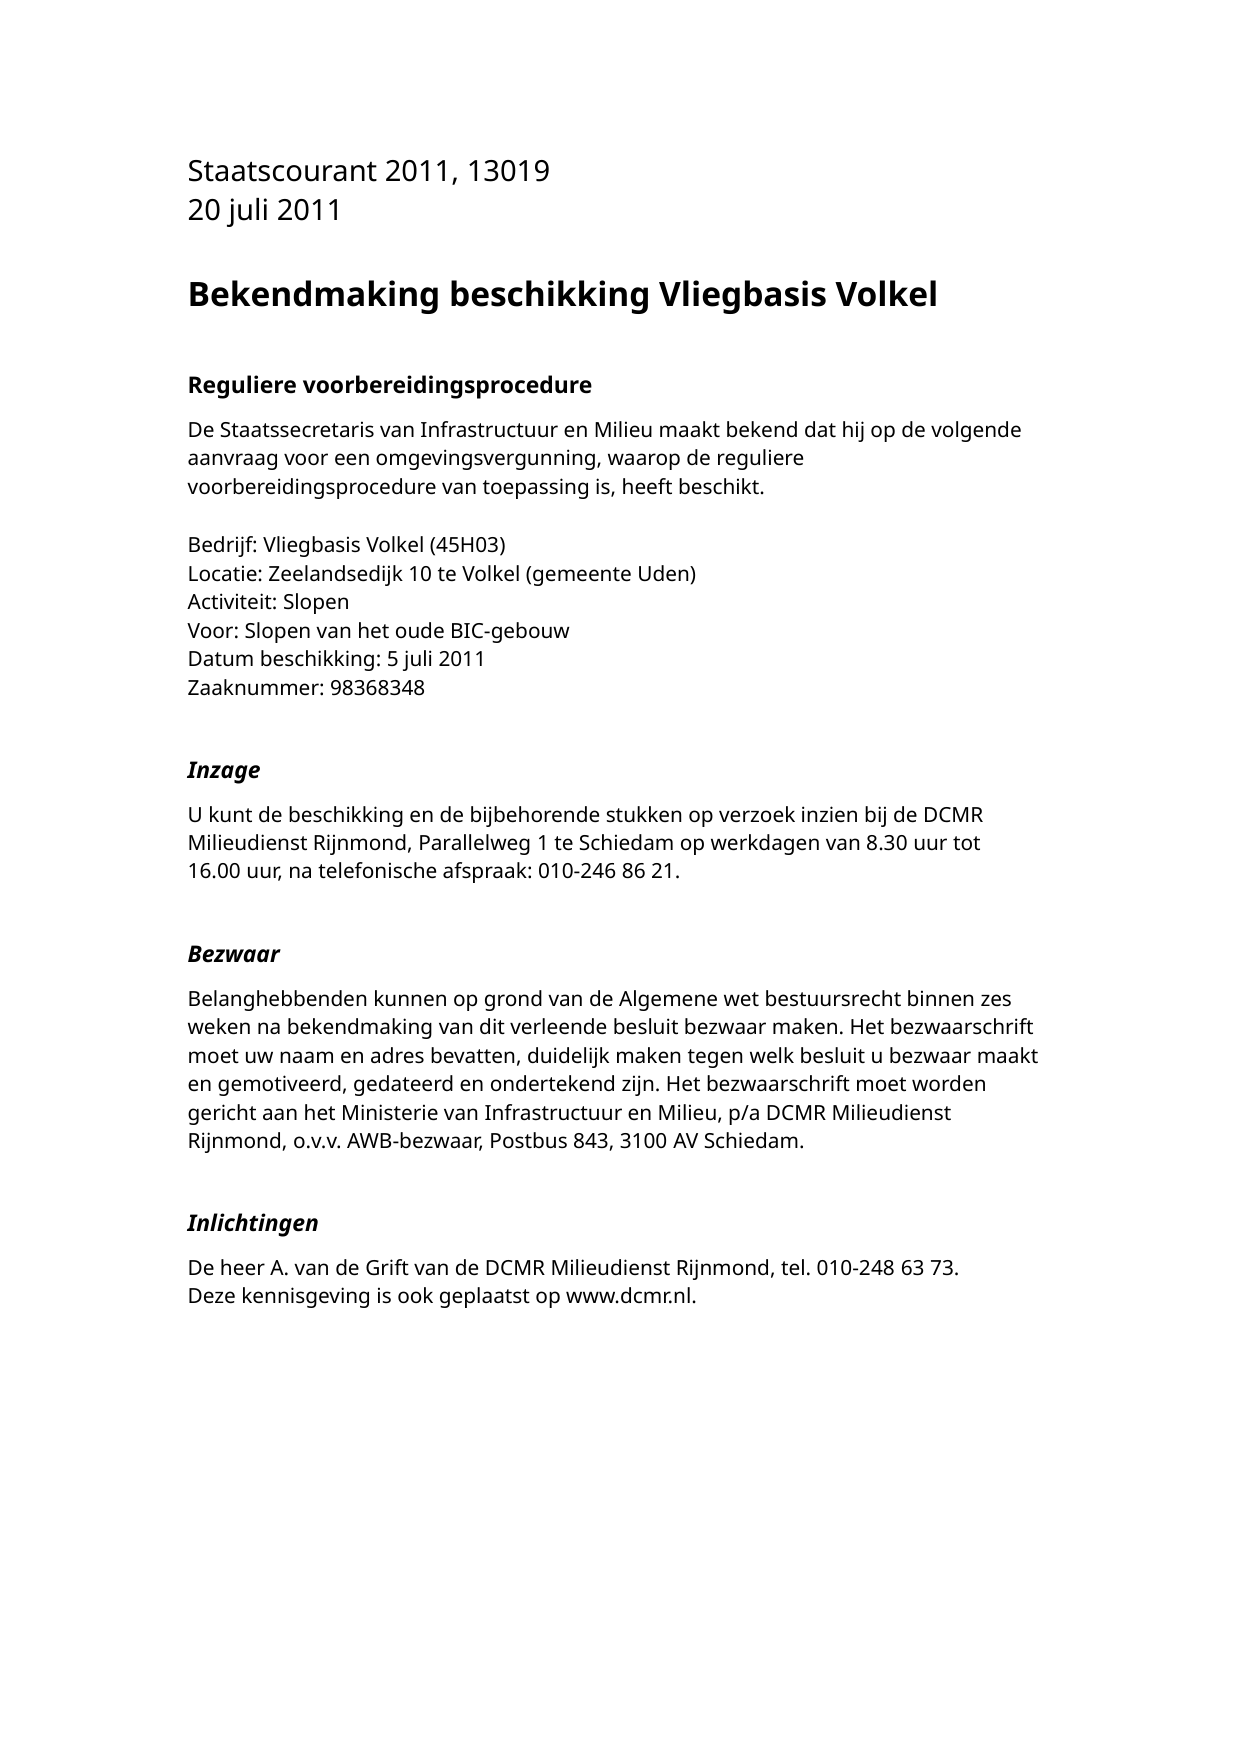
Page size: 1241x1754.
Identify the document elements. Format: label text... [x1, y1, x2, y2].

text Belanghebbenden kunnen op grond van de Algemene wet bestuursrecht binnen zes weken na bekendmaking van dit verleende besluit bezwaar maken. Het bezwaarschrift moet uw naam en adres bevatten, duidelijk maken tegen welk besluit u bezwaar maakt en gemotiveerd, gedateerd en ondertekend zijn. Het bezwaarschrift moet worden gericht aan het Ministerie van Infrastructuur en Milieu, p/a DCMR Milieudienst Rijnmond, o.v.v. AWB-bezwaar, Postbus 843, 3100 AV Schiedam. [187, 984, 1053, 1154]
subtitle Inzage [187, 753, 1053, 785]
text Locatie: Zeelandsedijk 10 te Volkel (gemeente Uden) [187, 559, 1053, 587]
subtitle Inlichtingen [187, 1207, 1053, 1238]
subtitle Bekendmaking beschikking Vliegbasis Volkel [187, 271, 1053, 316]
text U kunt de beschikking en de bijbehorende stukken op verzoek inzien bij de DCMR Milieudienst Rijnmond, Parallelweg 1 te Schiedam op werkdagen van 8.30 uur tot 16.00 uur, na telefonische afspraak: 010-246 86 21. [187, 800, 1053, 885]
subtitle Bezwaar [187, 938, 1053, 969]
text Deze kennisgeving is ook geplaatst op www.dcmr.nl. [187, 1282, 1053, 1310]
text De Staatssecretaris van Infrastructuur en Milieu maakt bekend dat hij op de volgende aanvraag voor een omgevingsvergunning, waarop de reguliere voorbereidingsprocedure van toepassing is, heeft beschikt. [187, 415, 1053, 500]
text De heer A. van de Grift van de DCMR Milieudienst Rijnmond, tel. 010-248 63 73. [187, 1253, 1053, 1282]
text Activiteit: Slopen [187, 587, 1053, 616]
text Voor: Slopen van het oude BIC-gebouw [187, 616, 1053, 644]
text Bedrijf: Vliegbasis Volkel (45H03) [187, 530, 1053, 559]
text Datum beschikking: 5 juli 2011 [187, 644, 1053, 673]
text Staatscourant 2011, 13019 [187, 150, 1053, 190]
subtitle Reguliere voorbereidingsprocedure [187, 369, 1053, 400]
text Zaaknummer: 98368348 [187, 673, 1053, 701]
text 20 juli 2011 [187, 190, 1053, 229]
